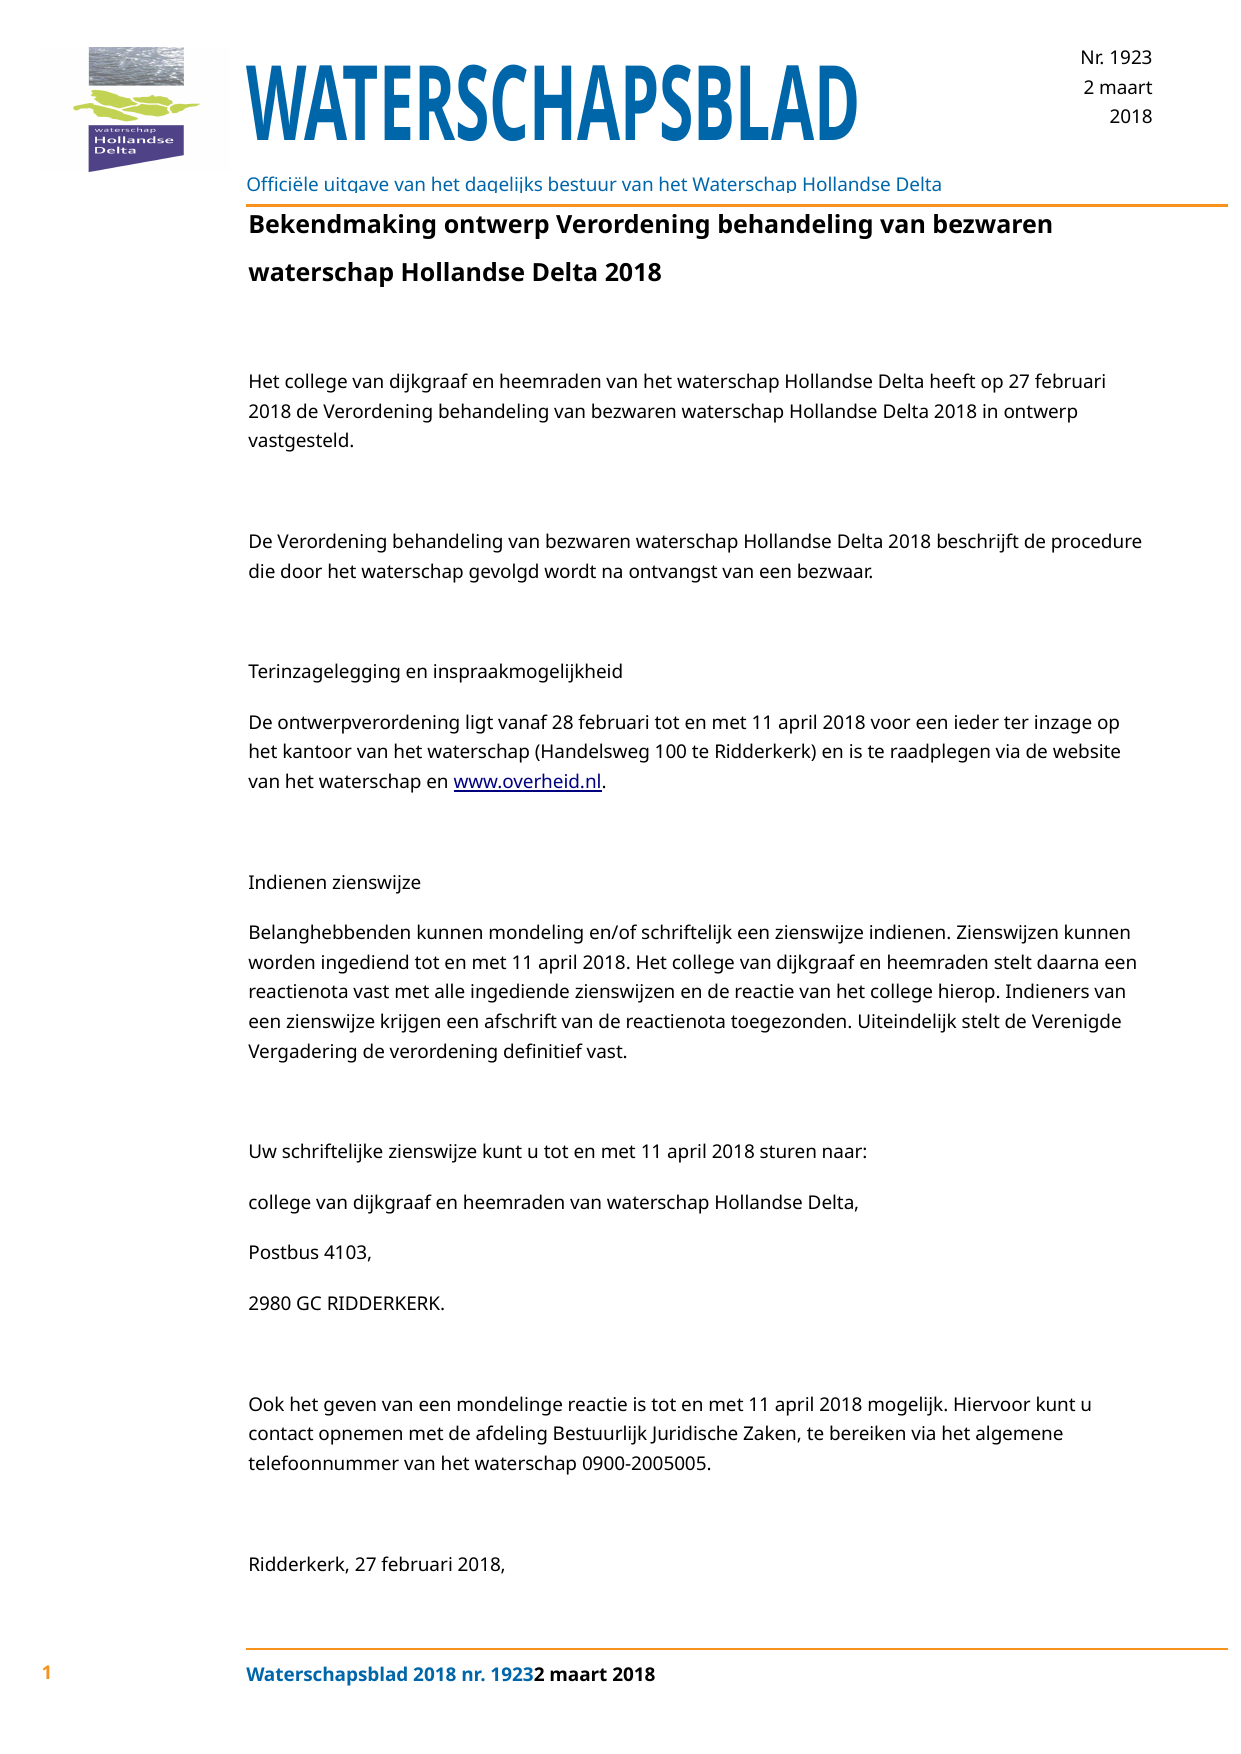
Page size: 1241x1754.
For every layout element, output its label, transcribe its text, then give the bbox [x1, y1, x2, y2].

picture [41, 47, 231, 172]
text Indienen zienswijze [248, 869, 1152, 895]
text 2980 GC RIDDERKERK. [248, 1290, 1152, 1316]
text De Verordening behandeling van bezwaren waterschap Hollandse Delta 2018 beschrijft de procedure die door het waterschap gevolgd wordt na ontvangst van een bezwaar. [248, 528, 1152, 584]
text Het college van dijkgraaf en heemraden van het waterschap Hollandse Delta heeft op 27 februari 2018 de Verordening behandeling van bezwaren waterschap Hollandse Delta 2018 in ontwerp vastgesteld. [248, 368, 1152, 453]
text Postbus 4103, [248, 1239, 1152, 1265]
text Uw schriftelijke zienswijze kunt u tot en met 11 april 2018 sturen naar: [248, 1139, 1152, 1164]
text Belanghebbenden kunnen mondeling en/of schriftelijk een zienswijze indienen. Zienswijzen kunnen worden ingediend tot en met 11 april 2018. Het college van dijkgraaf en heemraden stelt daarna een reactienota vast met alle ingediende zienswijzen en de reactie van het college hierop. Indieners van een zienswijze krijgen een afschrift van de reactienota toegezonden. Uiteindelijk stelt de Verenigde Vergadering de verordening definitief vast. [248, 919, 1152, 1064]
text Ook het geven van een mondelinge reactie is tot en met 11 april 2018 mogelijk. Hiervoor kunt u contact opnemen met de afdeling Bestuurlijk Juridische Zaken, te bereiken via het algemene telefoonnummer van het waterschap 0900-2005005. [248, 1391, 1152, 1476]
text De ontwerpverordening ligt vanaf 28 februari tot en met 11 april 2018 voor een ieder ter inzage op het kantoor van het waterschap (Handelsweg 100 te Ridderkerk) en is te raadplegen via de website van het waterschap en www.overheid.nl. [248, 709, 1152, 794]
text Ridderkerk, 27 februari 2018, [248, 1551, 1152, 1577]
text college van dijkgraaf en heemraden van waterschap Hollandse Delta, [248, 1189, 1152, 1215]
text Bekendmaking ontwerp Verordening behandeling van bezwaren waterschap Hollandse Delta 2018 [248, 207, 1152, 288]
text Terinzagelegging en inspraakmogelijkheid [248, 659, 1152, 684]
